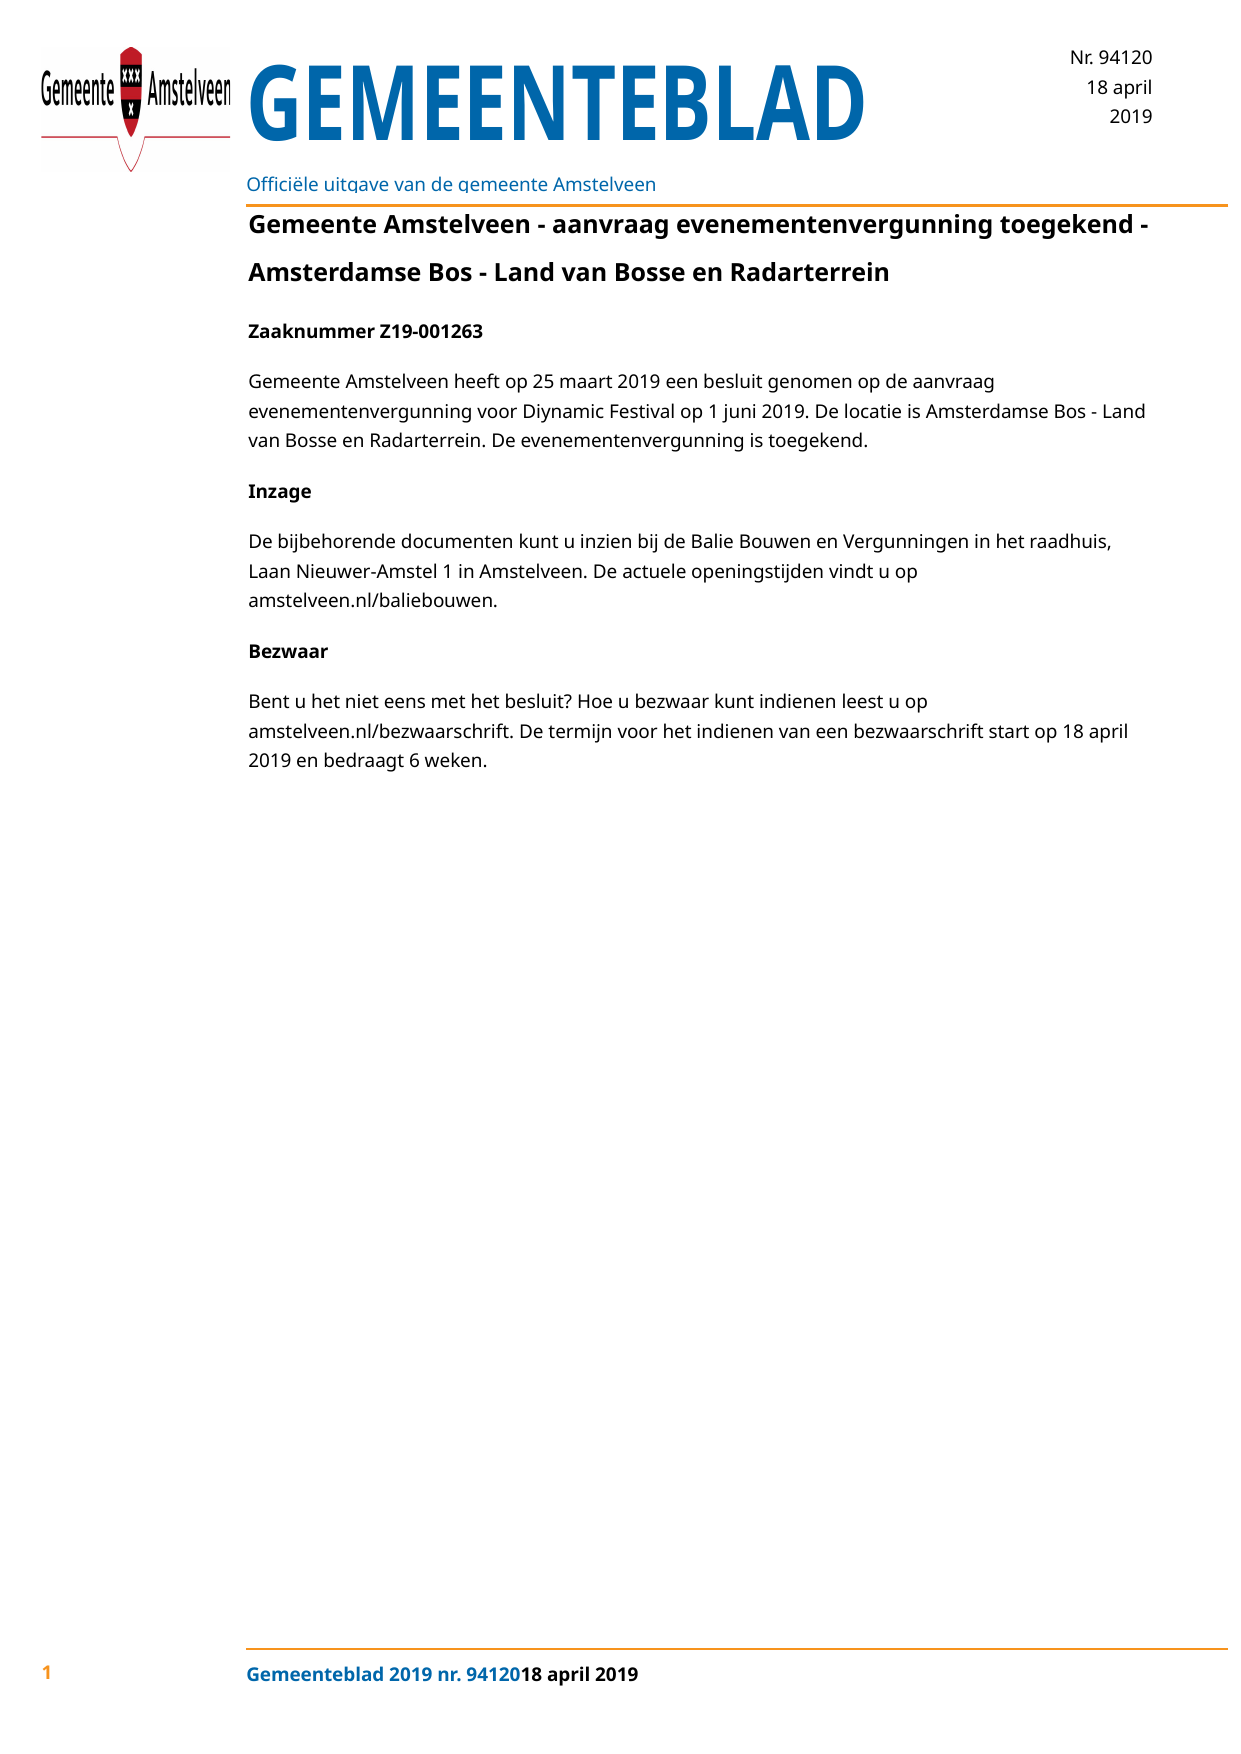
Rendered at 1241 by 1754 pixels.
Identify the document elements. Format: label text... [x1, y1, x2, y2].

text Zaaknummer Z19-001263 [248, 318, 1152, 344]
text Inzage [248, 478, 1152, 504]
text Bent u het niet eens met het besluit? Hoe u bezwaar kunt indienen leest u op amstelveen.nl/bezwaarschrift. De termijn voor het indienen van een bezwaarschrift start op 18 april 2019 en bedraagt 6 weken. [248, 688, 1152, 773]
picture [41, 47, 231, 172]
text Gemeente Amstelveen heeft op 25 maart 2019 een besluit genomen op de aanvraag evenementenvergunning voor Diynamic Festival op 1 juni 2019. De locatie is Amsterdamse Bos - Land van Bosse en Radarterrein. De evenementenvergunning is toegekend. [248, 368, 1152, 453]
text De bijbehorende documenten kunt u inzien bij de Balie Bouwen en Vergunningen in het raadhuis, Laan Nieuwer-Amstel 1 in Amstelveen. De actuele openingstijden vindt u op amstelveen.nl/baliebouwen. [248, 528, 1152, 613]
text Bezwaar [248, 638, 1152, 664]
text Gemeente Amstelveen - aanvraag evenementenvergunning toegekend - Amsterdamse Bos - Land van Bosse en Radarterrein [248, 207, 1152, 288]
